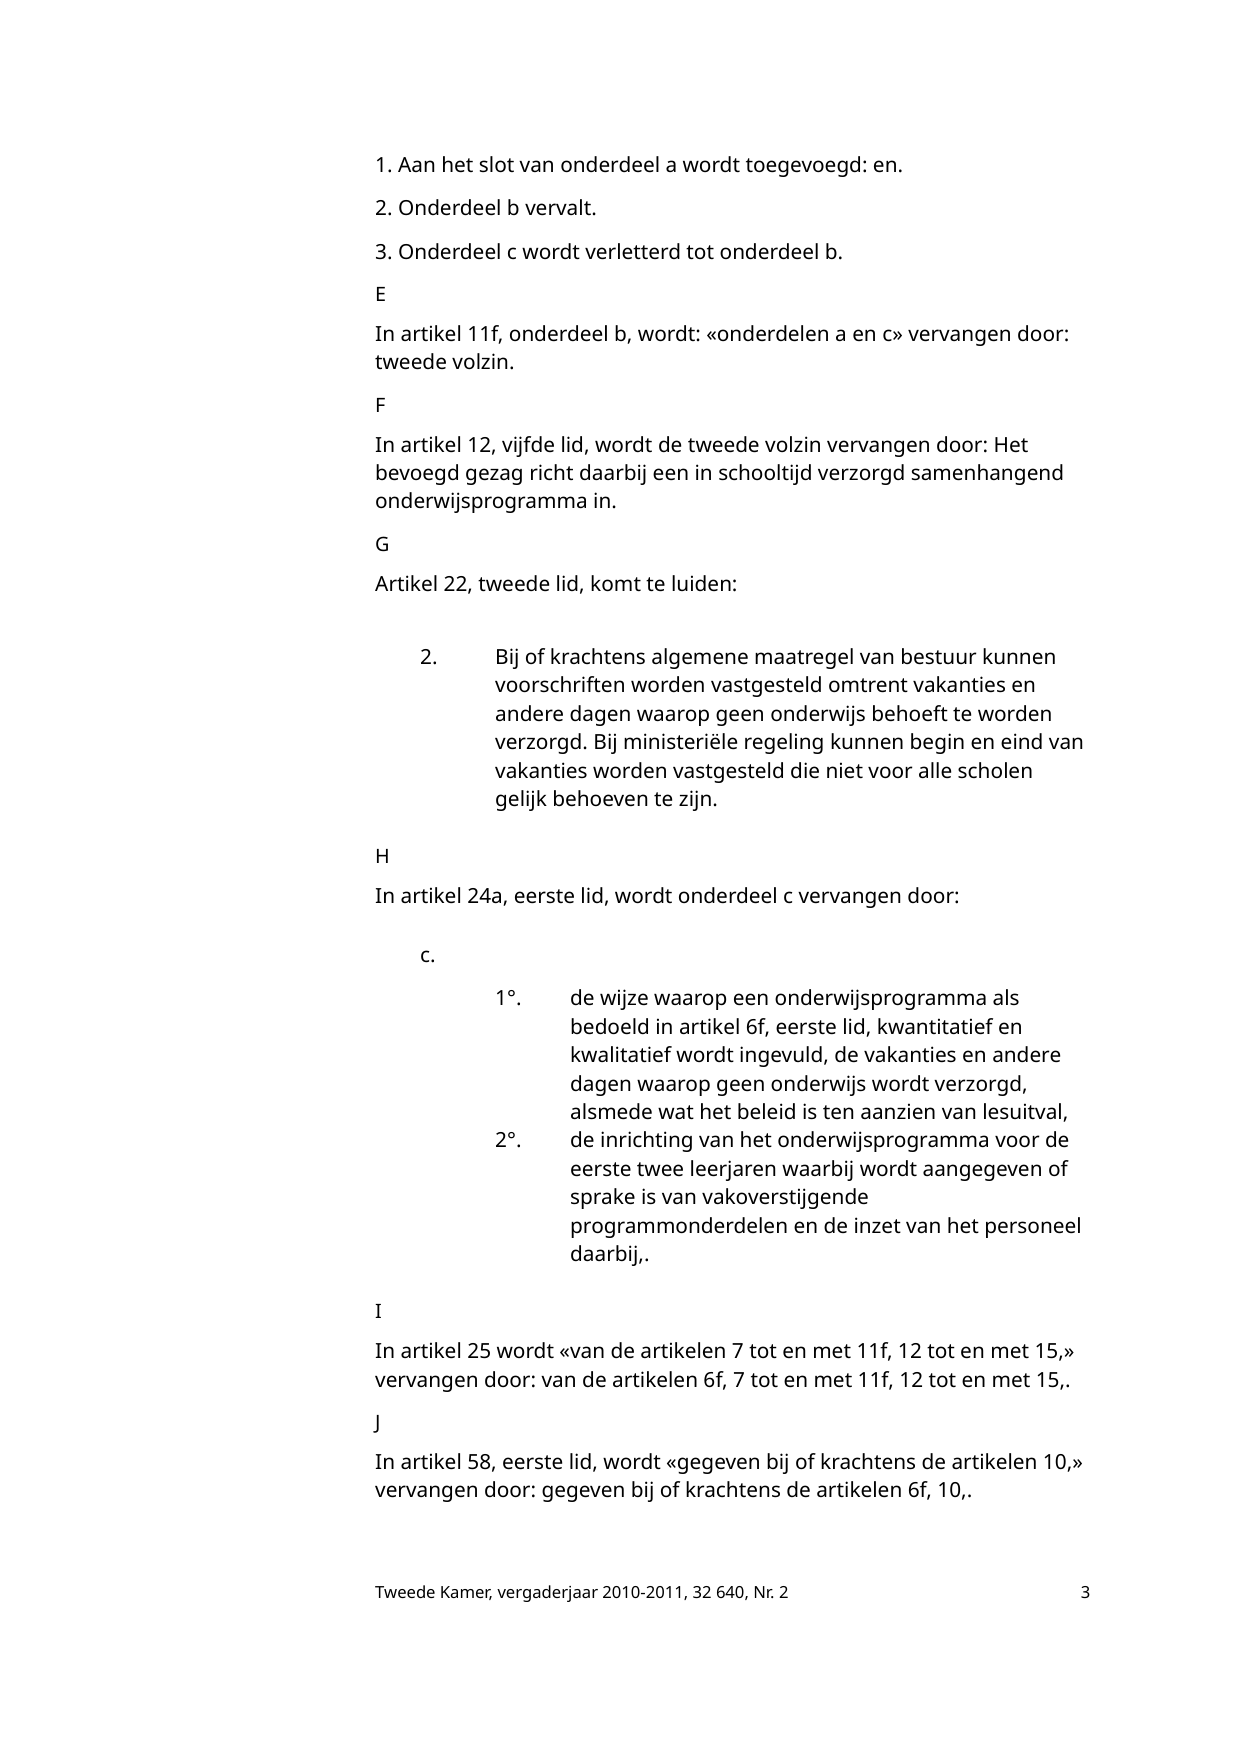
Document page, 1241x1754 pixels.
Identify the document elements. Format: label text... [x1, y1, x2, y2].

text Artikel 22, tweede lid, komt te luiden: [375, 569, 1090, 597]
list de inrichting van het onderwijsprogramma voor de eerste twee leerjaren waarbij wordt aangegeven of sprake is van vakoverstijgende programmonderdelen en de inzet van het personeel daarbij,. [495, 1126, 1090, 1268]
list de wijze waarop een onderwijsprogramma als bedoeld in artikel 6f, eerste lid, kwantitatief en kwalitatief wordt ingevuld, de vakanties en andere dagen waarop geen onderwijs wordt verzorgd, alsmede wat het beleid is ten aanzien van lesuitval, [495, 983, 1090, 1126]
text 2. Onderdeel b vervalt. [375, 193, 1090, 222]
text J [375, 1408, 1090, 1435]
text H [375, 843, 1090, 870]
text E [375, 280, 1090, 307]
text In artikel 25 wordt «van de artikelen 7 tot en met 11f, 12 tot en met 15,» vervangen door: van de artikelen 6f, 7 tot en met 11f, 12 tot en met 15,. [375, 1337, 1090, 1393]
text In artikel 11f, onderdeel b, wordt: «onderdelen a en c» vervangen door: tweede volzin. [375, 319, 1090, 376]
text In artikel 24a, eerste lid, wordt onderdeel c vervangen door: [375, 882, 1090, 910]
text In artikel 58, eerste lid, wordt «gegeven bij of krachtens de artikelen 10,» vervangen door: gegeven bij of krachtens de artikelen 6f, 10,. [375, 1447, 1090, 1504]
text 1. Aan het slot van onderdeel a wordt toegevoegd: en. [375, 150, 1090, 178]
text I [375, 1298, 1090, 1325]
text G [375, 530, 1090, 557]
list Bij of krachtens algemene maatregel van bestuur kunnen voorschriften worden vastgesteld omtrent vakanties en andere dagen waarop geen onderwijs behoeft te worden verzorgd. Bij ministeriële regeling kunnen begin en eind van vakanties worden vastgesteld die niet voor alle scholen gelijk behoeven te zijn. [420, 642, 1090, 813]
text 3. Onderdeel c wordt verletterd tot onderdeel b. [375, 237, 1090, 265]
text F [375, 391, 1090, 418]
text In artikel 12, vijfde lid, wordt de tweede volzin vervangen door: Het bevoegd gezag richt daarbij een in schooltijd verzorgd samenhangend onderwijsprogramma in. [375, 430, 1090, 515]
